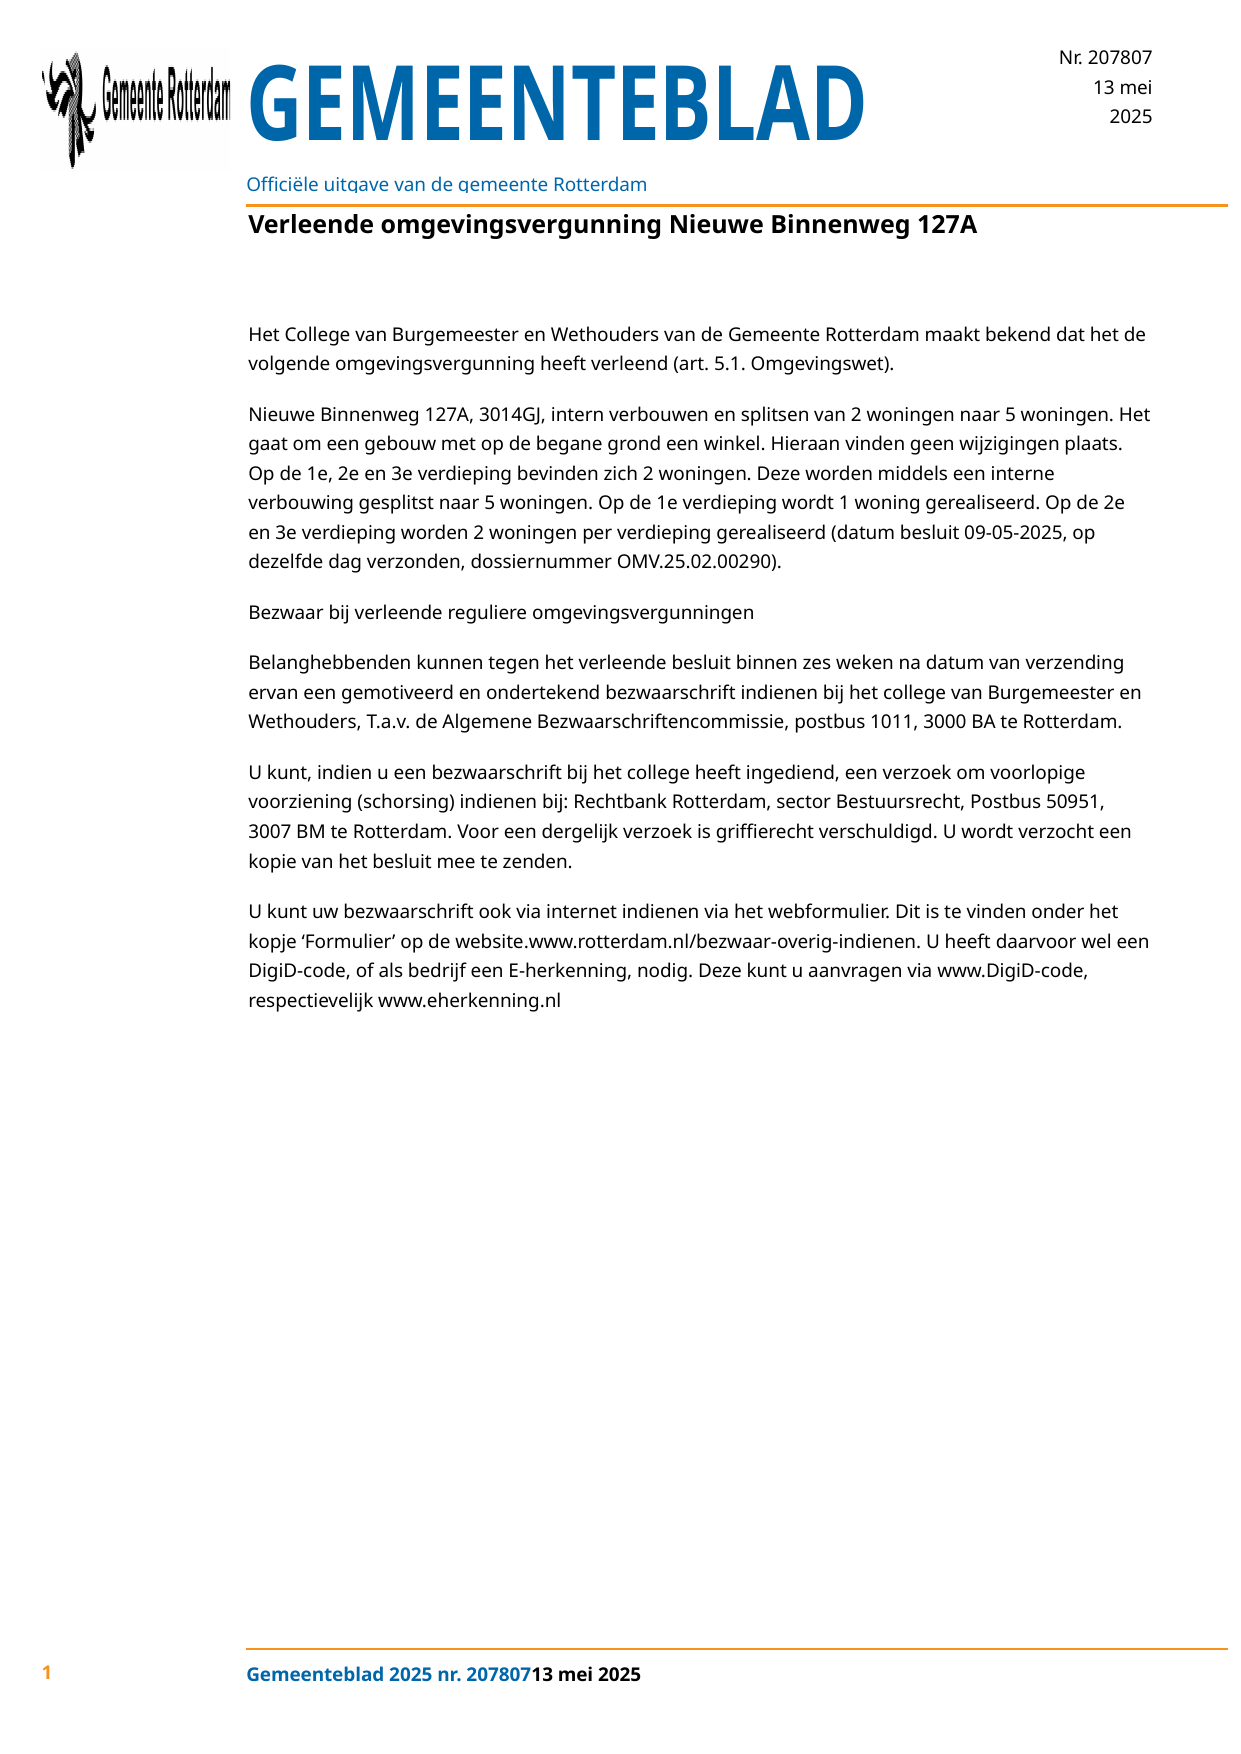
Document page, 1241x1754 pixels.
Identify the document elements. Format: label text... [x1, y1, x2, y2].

text U kunt uw bezwaarschrift ook via internet indienen via het webformulier. Dit is te vinden onder het kopje ‘Formulier’ op de website.www.rotterdam.nl/bezwaar-overig-indienen. U heeft daarvoor wel een DigiD-code, of als bedrijf een E-herkenning, nodig. Deze kunt u aanvragen via www.DigiD-code, respectievelijk www.eherkenning.nl [248, 898, 1152, 1013]
text Bezwaar bij verleende reguliere omgevingsvergunningen [248, 599, 1152, 625]
text Nieuwe Binnenweg 127A, 3014GJ, intern verbouwen en splitsen van 2 woningen naar 5 woningen. Het gaat om een gebouw met op de begane grond een winkel. Hieraan vinden geen wijzigingen plaats. Op de 1e, 2e en 3e verdieping bevinden zich 2 woningen. Deze worden middels een interne verbouwing gesplitst naar 5 woningen. Op de 1e verdieping wordt 1 woning gerealiseerd. Op de 2e en 3e verdieping worden 2 woningen per verdieping gerealiseerd (datum besluit 09-05-2025, op dezelfde dag verzonden, dossiernummer OMV.25.02.00290). [248, 401, 1152, 574]
picture [41, 47, 231, 172]
text Verleende omgevingsvergunning Nieuwe Binnenweg 127A [248, 207, 1152, 241]
text U kunt, indien u een bezwaarschrift bij het college heeft ingediend, een verzoek om voorlopige voorziening (schorsing) indienen bij: Rechtbank Rotterdam, sector Bestuursrecht, Postbus 50951, 3007 BM te Rotterdam. Voor een dergelijk verzoek is griffierecht verschuldigd. U wordt verzocht een kopie van het besluit mee te zenden. [248, 759, 1152, 873]
text Het College van Burgemeester en Wethouders van de Gemeente Rotterdam maakt bekend dat het de volgende omgevingsvergunning heeft verleend (art. 5.1. Omgevingswet). [248, 321, 1152, 376]
text Belanghebbenden kunnen tegen het verleende besluit binnen zes weken na datum van verzending ervan een gemotiveerd en ondertekend bezwaarschrift indienen bij het college van Burgemeester en Wethouders, T.a.v. de Algemene Bezwaarschriftencommissie, postbus 1011, 3000 BA te Rotterdam. [248, 649, 1152, 734]
